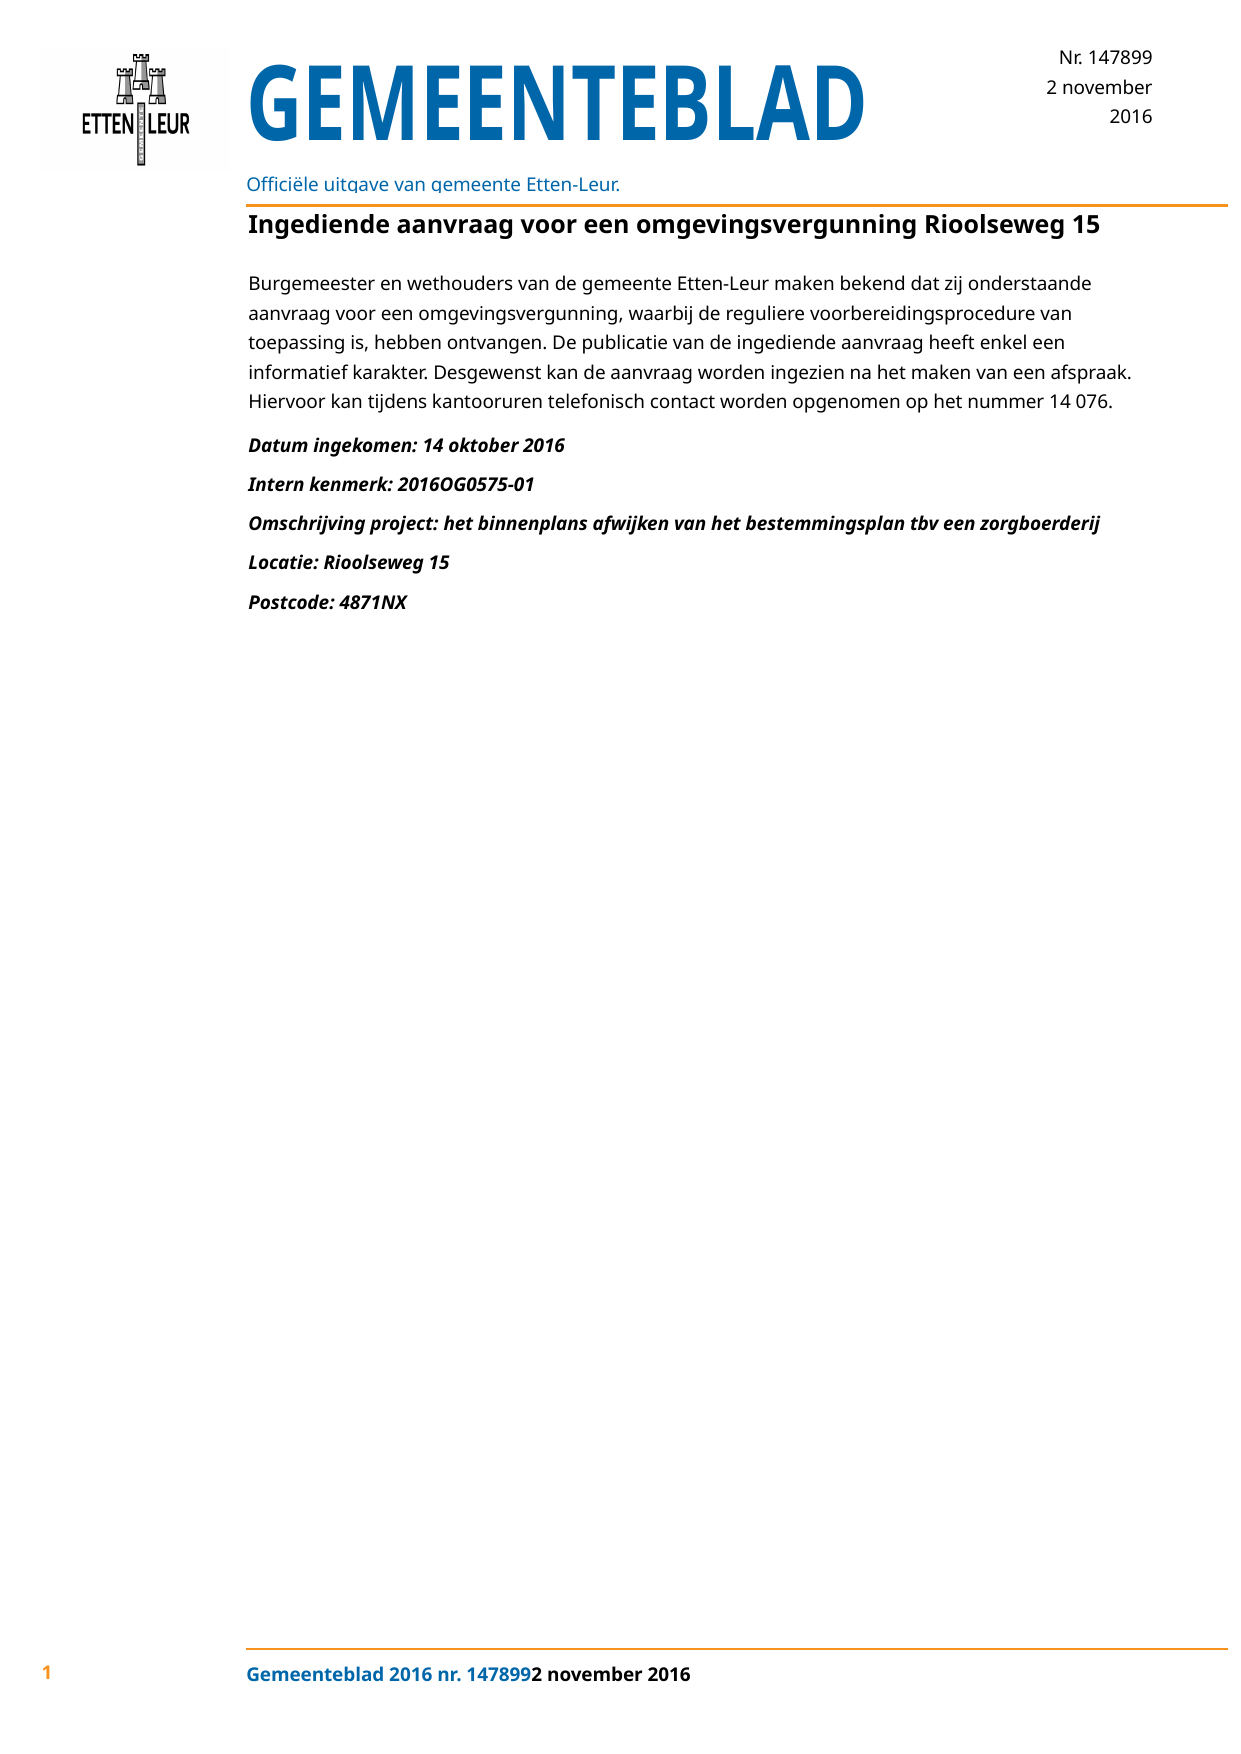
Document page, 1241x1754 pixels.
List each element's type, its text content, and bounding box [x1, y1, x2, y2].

text Omschrijving project: het binnenplans afwijken van het bestemmingsplan tbv een zorgboerderij [248, 510, 1152, 536]
text Burgemeester en wethouders van de gemeente Etten-Leur maken bekend dat zij onderstaande aanvraag voor een omgevingsvergunning, waarbij de reguliere voorbereidingsprocedure van toepassing is, hebben ontvangen. De publicatie van de ingediende aanvraag heeft enkel een informatief karakter. Desgewenst kan de aanvraag worden ingezien na het maken van een afspraak. Hiervoor kan tijdens kantooruren telefonisch contact worden opgenomen op het nummer 14 076. [248, 270, 1152, 414]
text Locatie: Rioolseweg 15 [248, 549, 1152, 575]
text Ingediende aanvraag voor een omgevingsvergunning Rioolseweg 15 [248, 207, 1152, 241]
picture [41, 47, 231, 172]
text Postcode: 4871NX [248, 589, 1152, 614]
text Datum ingekomen: 14 oktober 2016 [248, 432, 1152, 457]
text Intern kenmerk: 2016OG0575-01 [248, 471, 1152, 497]
